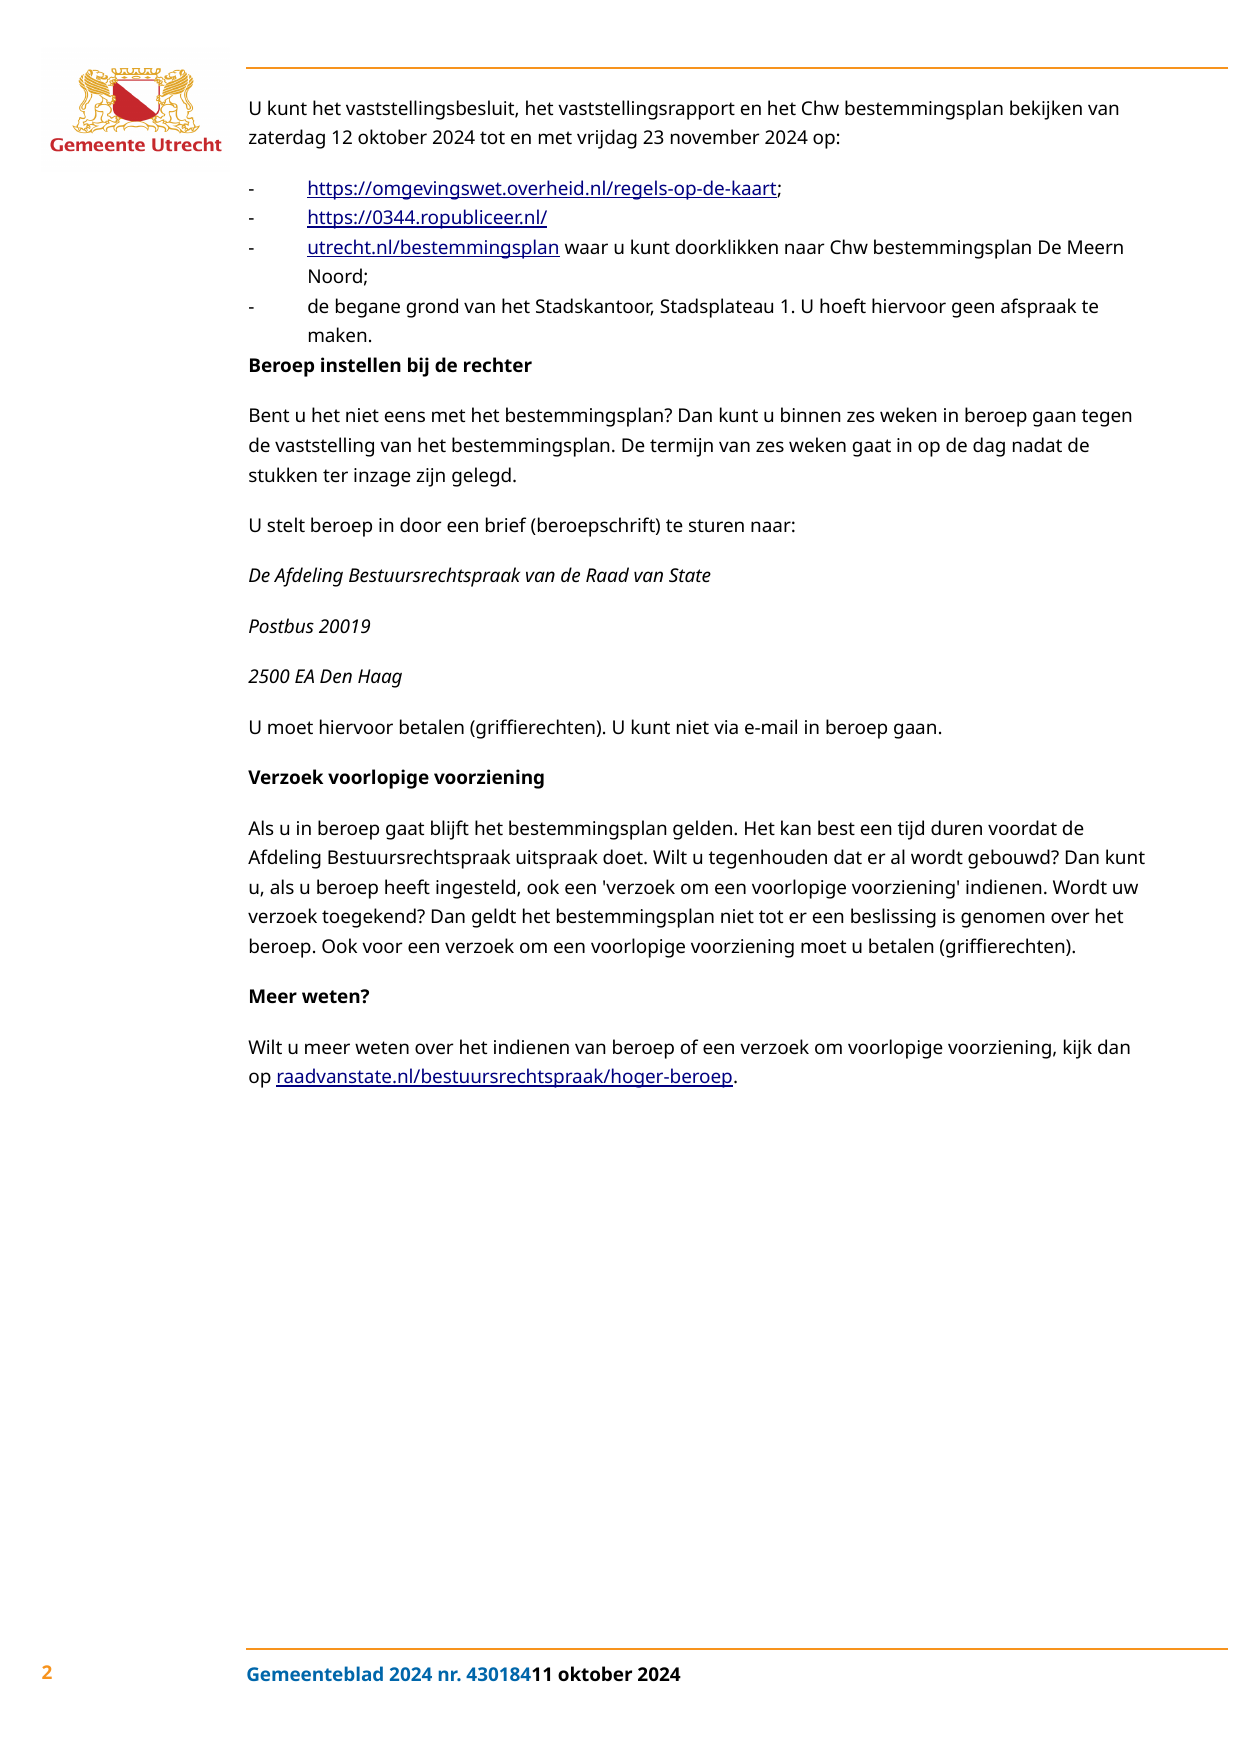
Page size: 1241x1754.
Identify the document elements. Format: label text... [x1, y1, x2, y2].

text Wilt u meer weten over het indienen van beroep of een verzoek om voorlopige voorziening, kijk dan op raadvanstate.nl/bestuursrechtspraak/hoger-beroep. [248, 1034, 1152, 1089]
text U moet hiervoor betalen (griffierechten). U kunt niet via e-mail in beroep gaan. [248, 714, 1152, 740]
text U kunt het vaststellingsbesluit, het vaststellingsrapport en het Chw bestemmingsplan bekijken van zaterdag 12 oktober 2024 tot en met vrijdag 23 november 2024 op: [248, 95, 1152, 150]
text Meer weten? [248, 983, 1152, 1009]
picture [41, 47, 231, 172]
text Postbus 20019 [248, 613, 1152, 639]
list de begane grond van het Stadskantoor, Stadsplateau 1. U hoeft hiervoor geen afspraak te maken. [248, 293, 1152, 348]
text U stelt beroep in door een brief (beroepschrift) te sturen naar: [248, 512, 1152, 538]
list utrecht.nl/bestemmingsplan waar u kunt doorklikken naar Chw bestemmingsplan De Meern Noord; [248, 234, 1152, 289]
list https://omgevingswet.overheid.nl/regels-op-de-kaart; [248, 175, 1152, 201]
text Beroep instellen bij de rechter [248, 352, 1152, 378]
text De Afdeling Bestuursrechtspraak van de Raad van State [248, 563, 1152, 588]
text Bent u het niet eens met het bestemmingsplan? Dan kunt u binnen zes weken in beroep gaan tegen de vaststelling van het bestemmingsplan. De termijn van zes weken gaat in op de dag nadat de stukken ter inzage zijn gelegd. [248, 403, 1152, 488]
list https://0344.ropubliceer.nl/ [248, 204, 1152, 230]
text Als u in beroep gaat blijft het bestemmingsplan gelden. Het kan best een tijd duren voordat de Afdeling Bestuursrechtspraak uitspraak doet. Wilt u tegenhouden dat er al wordt gebouwd? Dan kunt u, als u beroep heeft ingesteld, ook een 'verzoek om een voorlopige voorziening' indienen. Wordt uw verzoek toegekend? Dan geldt het bestemmingsplan niet tot er een beslissing is genomen over het beroep. Ook voor een verzoek om een voorlopige voorziening moet u betalen (griffierechten). [248, 815, 1152, 959]
text Verzoek voorlopige voorziening [248, 764, 1152, 790]
text 2500 EA Den Haag [248, 663, 1152, 689]
